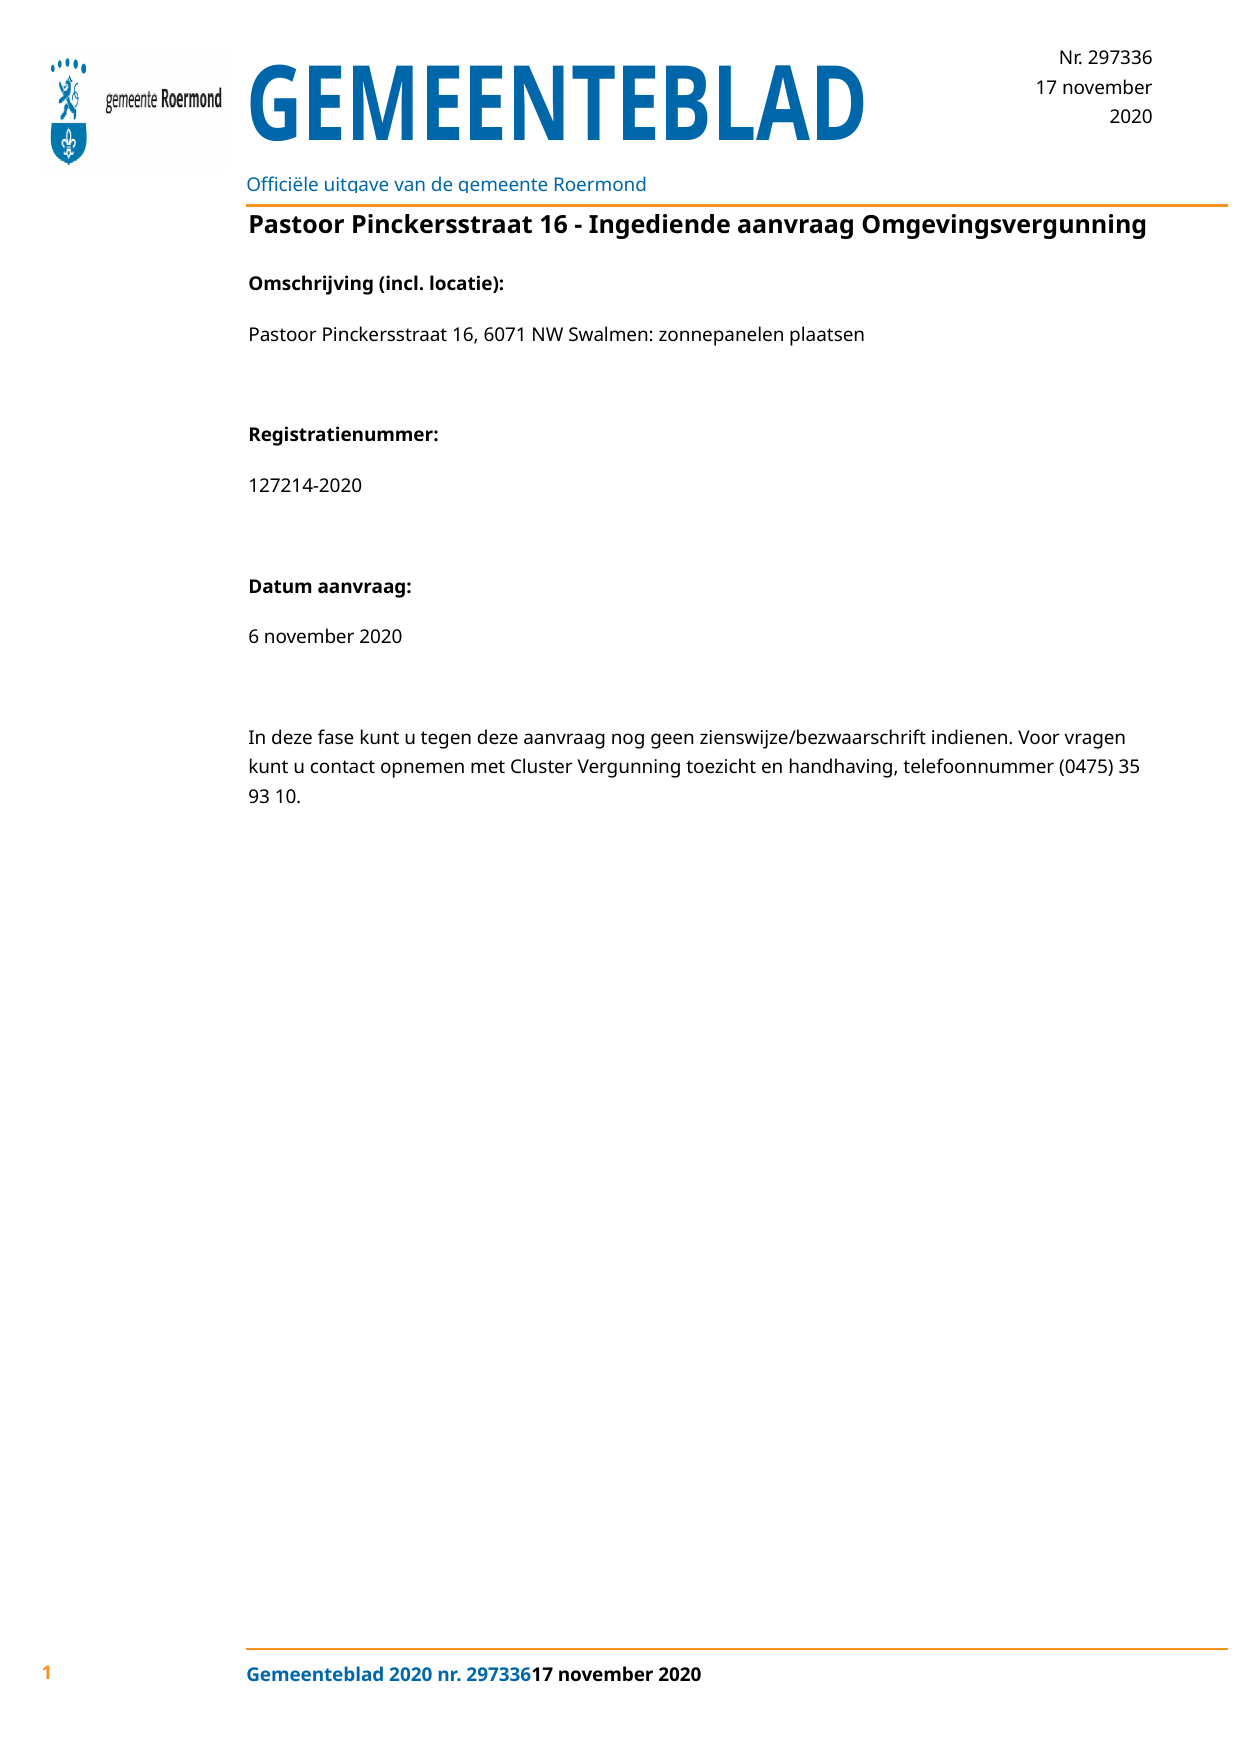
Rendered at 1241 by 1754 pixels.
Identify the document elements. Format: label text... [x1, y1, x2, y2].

text 127214-2020 [248, 472, 1152, 498]
text 6 november 2020 [248, 623, 1152, 649]
text Registratienummer: [248, 422, 1152, 447]
text Pastoor Pinckersstraat 16, 6071 NW Swalmen: zonnepanelen plaatsen [248, 321, 1152, 346]
text In deze fase kunt u tegen deze aanvraag nog geen zienswijze/bezwaarschrift indienen. Voor vragen kunt u contact opnemen met Cluster Vergunning toezicht en handhaving, telefoonnummer (0475) 35 93 10. [248, 724, 1152, 809]
picture [41, 47, 231, 172]
text Omschrijving (incl. locatie): [248, 270, 1152, 296]
text Datum aanvraag: [248, 573, 1152, 598]
text Pastoor Pinckersstraat 16 - Ingediende aanvraag Omgevingsvergunning [248, 207, 1152, 241]
